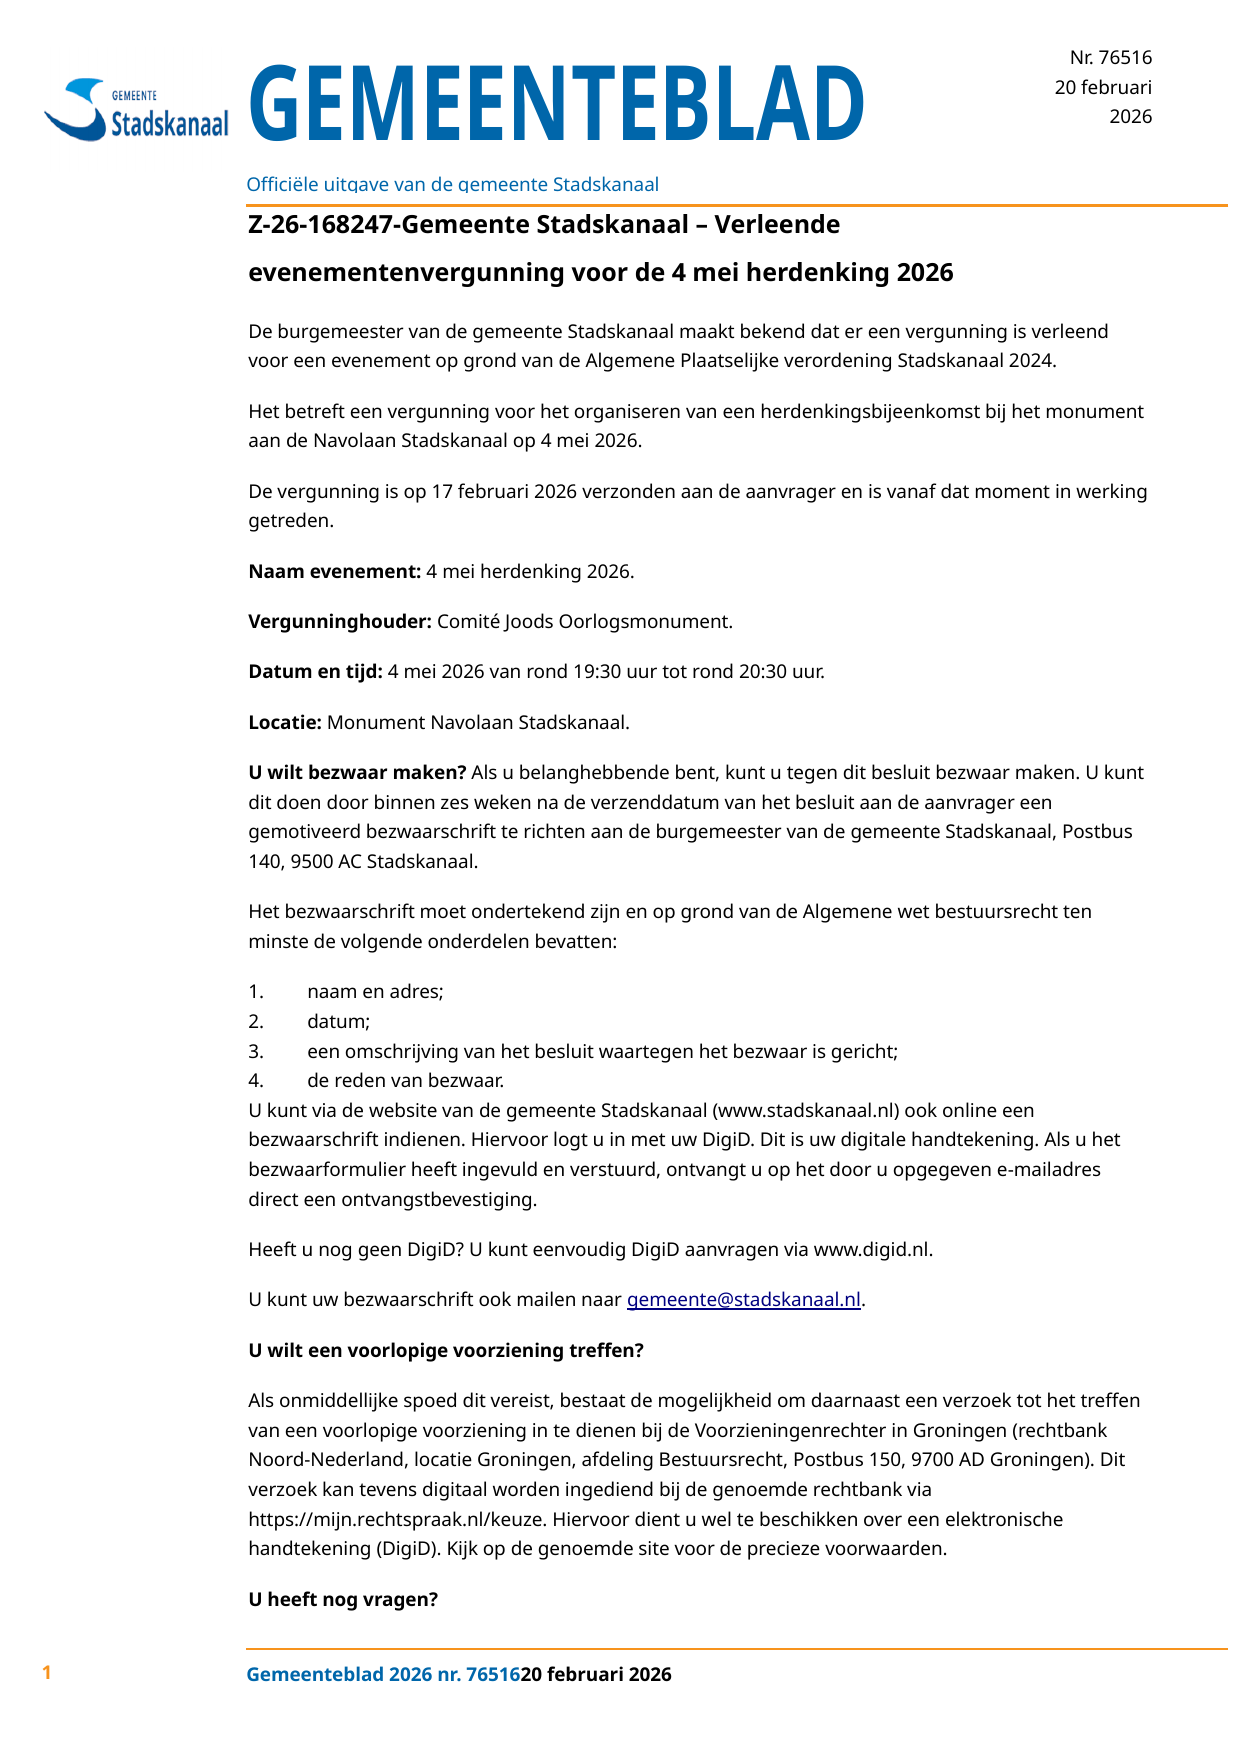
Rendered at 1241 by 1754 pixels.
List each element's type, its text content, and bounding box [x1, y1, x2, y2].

list datum; [248, 1008, 1152, 1034]
text Het bezwaarschrift moet ondertekend zijn en op grond van de Algemene wet bestuursrecht ten minste de volgende onderdelen bevatten: [248, 899, 1152, 954]
text Het betreft een vergunning voor het organiseren van een herdenkingsbijeenkomst bij het monument aan de Navolaan Stadskanaal op 4 mei 2026. [248, 398, 1152, 453]
text Locatie: Monument Navolaan Stadskanaal. [248, 709, 1152, 735]
text Als onmiddellijke spoed dit vereist, bestaat de mogelijkheid om daarnaast een verzoek tot het treffen van een voorlopige voorziening in te dienen bij de Voorzieningenrechter in Groningen (rechtbank Noord-Nederland, locatie Groningen, afdeling Bestuursrecht, Postbus 150, 9700 AD Groningen). Dit verzoek kan tevens digitaal worden ingediend bij de genoemde rechtbank via https://mijn.rechtspraak.nl/keuze. Hiervoor dient u wel te beschikken over een elektronische handtekening (DigiD). Kijk op de genoemde site voor de precieze voorwaarden. [248, 1387, 1152, 1561]
text Vergunninghouder: Comité Joods Oorlogsmonument. [248, 608, 1152, 634]
text U kunt via de website van de gemeente Stadskanaal (www.stadskanaal.nl) ook online een bezwaarschrift indienen. Hiervoor logt u in met uw DigiD. Dit is uw digitale handtekening. Als u het bezwaarformulier heeft ingevuld en verstuurd, ontvangt u op het door u opgegeven e‑mailadres direct een ontvangstbevestiging. [248, 1097, 1152, 1212]
list de reden van bezwaar. [248, 1067, 1152, 1093]
text Naam evenement: 4 mei herdenking 2026. [248, 558, 1152, 584]
text U heeft nog vragen? [248, 1586, 1152, 1612]
text Datum en tijd: 4 mei 2026 van rond 19:30 uur tot rond 20:30 uur. [248, 659, 1152, 684]
list naam en adres; [248, 979, 1152, 1004]
list een omschrijving van het besluit waartegen het bezwaar is gericht; [248, 1038, 1152, 1064]
text Heeft u nog geen DigiD? U kunt eenvoudig DigiD aanvragen via www.digid.nl. [248, 1236, 1152, 1262]
text U wilt bezwaar maken? Als u belanghebbende bent, kunt u tegen dit besluit bezwaar maken. U kunt dit doen door binnen zes weken na de verzenddatum van het besluit aan de aanvrager een gemotiveerd bezwaarschrift te richten aan de burgemeester van de gemeente Stadskanaal, Postbus 140, 9500 AC Stadskanaal. [248, 759, 1152, 874]
text U wilt een voorlopige voorziening treffen? [248, 1337, 1152, 1363]
text De burgemeester van de gemeente Stadskanaal maakt bekend dat er een vergunning is verleend voor een evenement op grond van de Algemene Plaatselijke verordening Stadskanaal 2024. [248, 318, 1152, 373]
picture [41, 47, 231, 172]
text U kunt uw bezwaarschrift ook mailen naar gemeente@stadskanaal.nl. [248, 1287, 1152, 1312]
text Z-26-168247-Gemeente Stadskanaal – Verleende evenementenvergunning voor de 4 mei herdenking 2026 [248, 207, 1152, 288]
text De vergunning is op 17 februari 2026 verzonden aan de aanvrager en is vanaf dat moment in werking getreden. [248, 478, 1152, 533]
